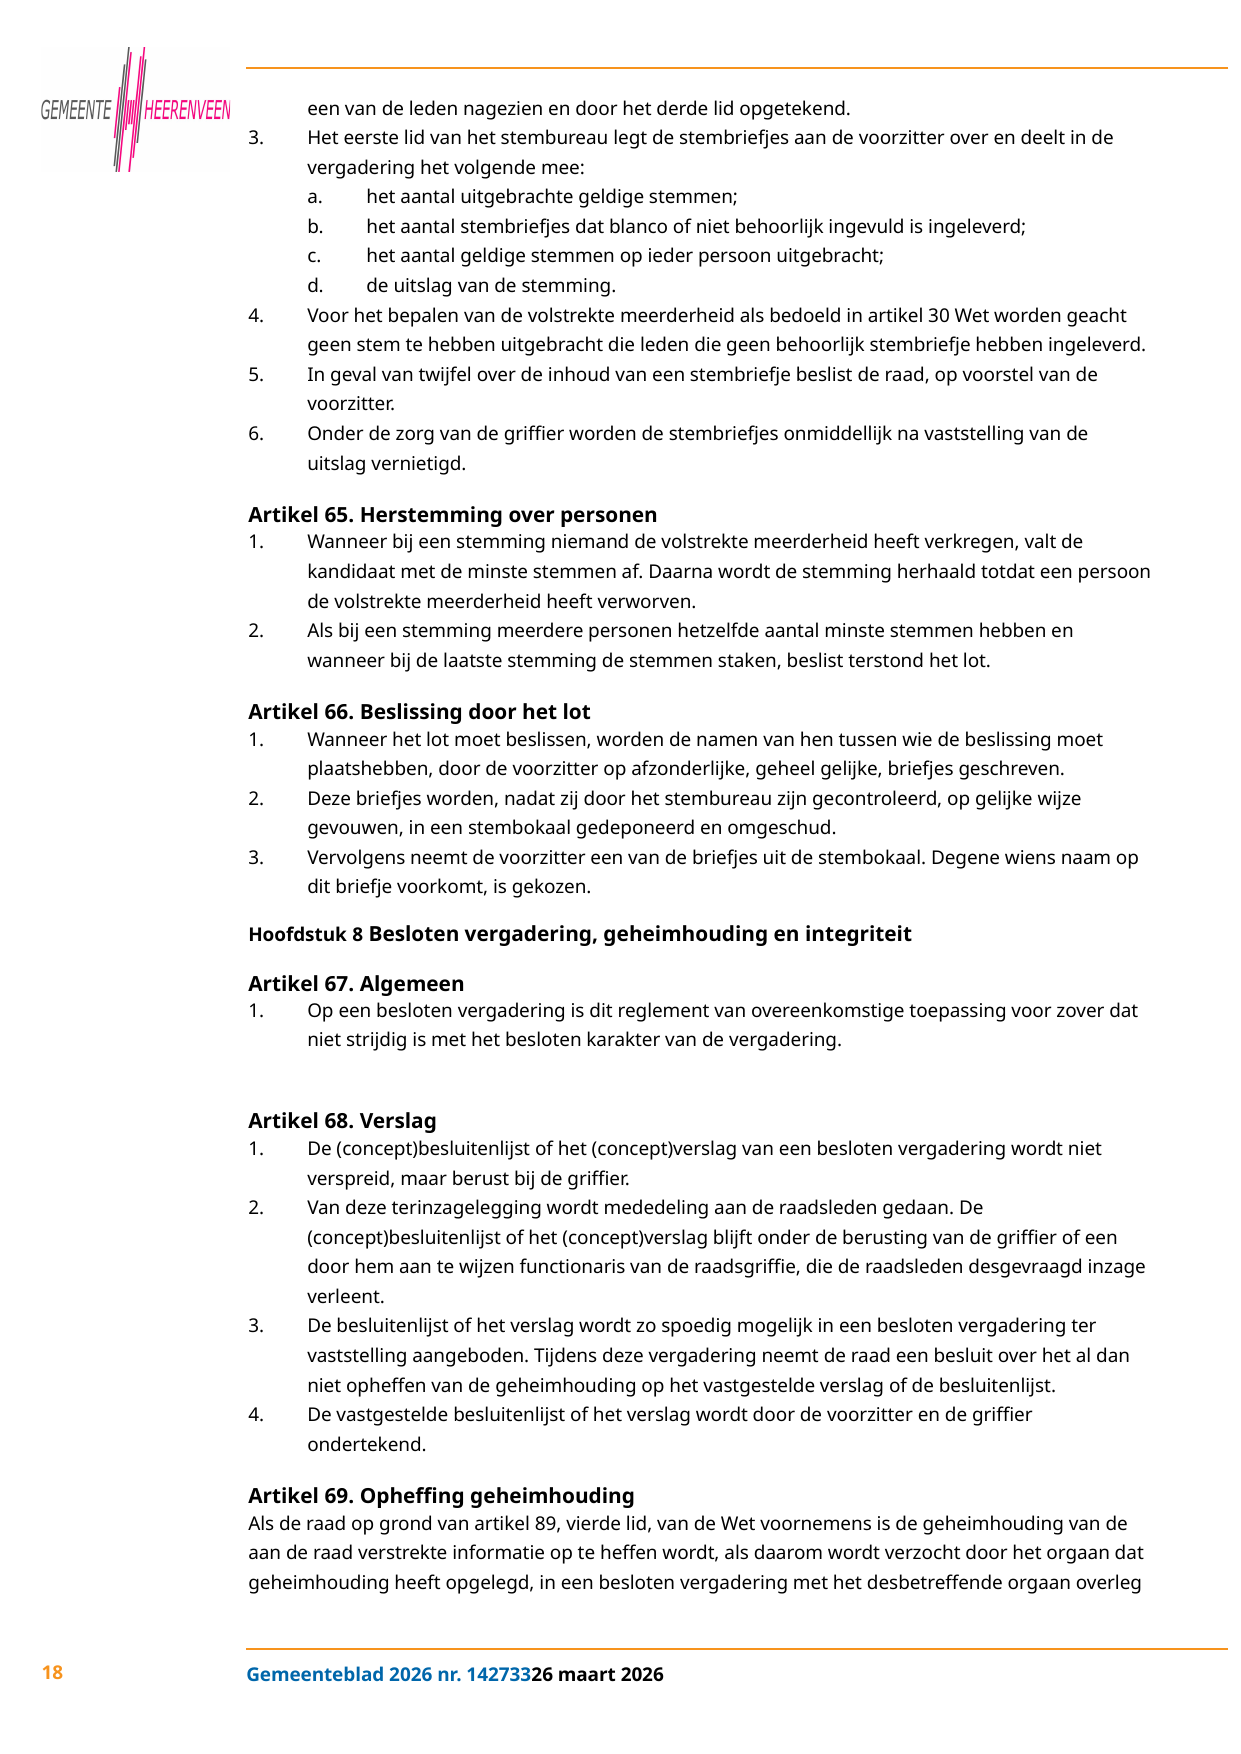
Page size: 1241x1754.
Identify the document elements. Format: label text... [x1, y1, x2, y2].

text Hoofdstuk 8 Besloten vergadering, geheimhouding en integriteit [248, 919, 1152, 948]
text Artikel 67. Algemeen [248, 969, 1152, 997]
list De besluitenlijst of het verslag wordt zo spoedig mogelijk in een besloten vergadering ter vaststelling aangeboden. Tijdens deze vergadering neemt de raad een besluit over het al dan niet opheffen van de geheimhouding op het vastgestelde verslag of de besluitenlijst. [248, 1313, 1152, 1397]
text Als de raad op grond van artikel 89, vierde lid, van de Wet voornemens is de geheimhouding van de aan de raad verstrekte informatie op te heffen wordt, als daarom wordt verzocht door het orgaan dat geheimhouding heeft opgelegd, in een besloten vergadering met het desbetreffende orgaan overleg [248, 1510, 1152, 1595]
list Onder de zorg van de griffier worden de stembriefjes onmiddellijk na vaststelling van de uitslag vernietigd. [248, 420, 1152, 476]
list Op een besloten vergadering is dit reglement van overeenkomstige toepassing voor zover dat niet strijdig is met het besloten karakter van de vergadering. [248, 997, 1152, 1052]
list het aantal geldige stemmen op ieder persoon uitgebracht; [307, 243, 1152, 268]
list een van de leden nagezien en door het derde lid opgetekend. [248, 95, 1152, 121]
list het aantal uitgebrachte geldige stemmen; [307, 183, 1152, 209]
list Wanneer bij een stemming niemand de volstrekte meerderheid heeft verkregen, valt de kandidaat met de minste stemmen af. Daarna wordt de stemming herhaald totdat een persoon de volstrekte meerderheid heeft verworven. [248, 529, 1152, 613]
text Artikel 68. Verslag [248, 1107, 1152, 1135]
list Wanneer het lot moet beslissen, worden de namen van hen tussen wie de beslissing moet plaatshebben, door de voorzitter op afzonderlijke, geheel gelijke, briefjes geschreven. [248, 726, 1152, 781]
list In geval van twijfel over de inhoud van een stembriefje beslist de raad, op voorstel van de voorzitter. [248, 361, 1152, 416]
text Artikel 69. Opheffing geheimhouding [248, 1481, 1152, 1510]
picture [41, 47, 231, 172]
list Vervolgens neemt de voorzitter een van de briefjes uit de stembokaal. Degene wiens naam op dit briefje voorkomt, is gekozen. [248, 844, 1152, 899]
list de uitslag van de stemming. [307, 272, 1152, 298]
list Als bij een stemming meerdere personen hetzelfde aantal minste stemmen hebben en wanneer bij de laatste stemming de stemmen staken, beslist terstond het lot. [248, 617, 1152, 673]
list De vastgestelde besluitenlijst of het verslag wordt door de voorzitter en de griffier ondertekend. [248, 1401, 1152, 1457]
list De (concept)besluitenlijst of het (concept)verslag van een besloten vergadering wordt niet verspreid, maar berust bij de griffier. [248, 1135, 1152, 1190]
text Artikel 65. Herstemming over personen [248, 500, 1152, 529]
list het aantal stembriefjes dat blanco of niet behoorlijk ingevuld is ingeleverd; [307, 213, 1152, 239]
list Het eerste lid van het stembureau legt de stembriefjes aan de voorzitter over en deelt in de vergadering het volgende mee: [248, 124, 1152, 180]
list Deze briefjes worden, nadat zij door het stembureau zijn gecontroleerd, op gelijke wijze gevouwen, in een stembokaal gedeponeerd en omgeschud. [248, 785, 1152, 840]
text Artikel 66. Beslissing door het lot [248, 697, 1152, 726]
list Voor het bepalen van de volstrekte meerderheid als bedoeld in artikel 30 Wet worden geacht geen stem te hebben uitgebracht die leden die geen behoorlijk stembriefje hebben ingeleverd. [248, 302, 1152, 357]
list Van deze terinzagelegging wordt mededeling aan de raadsleden gedaan. De (concept)besluitenlijst of het (concept)verslag blijft onder de berusting van de griffier of een door hem aan te wijzen functionaris van de raadsgriffie, die de raadsleden desgevraagd inzage verleent. [248, 1194, 1152, 1309]
